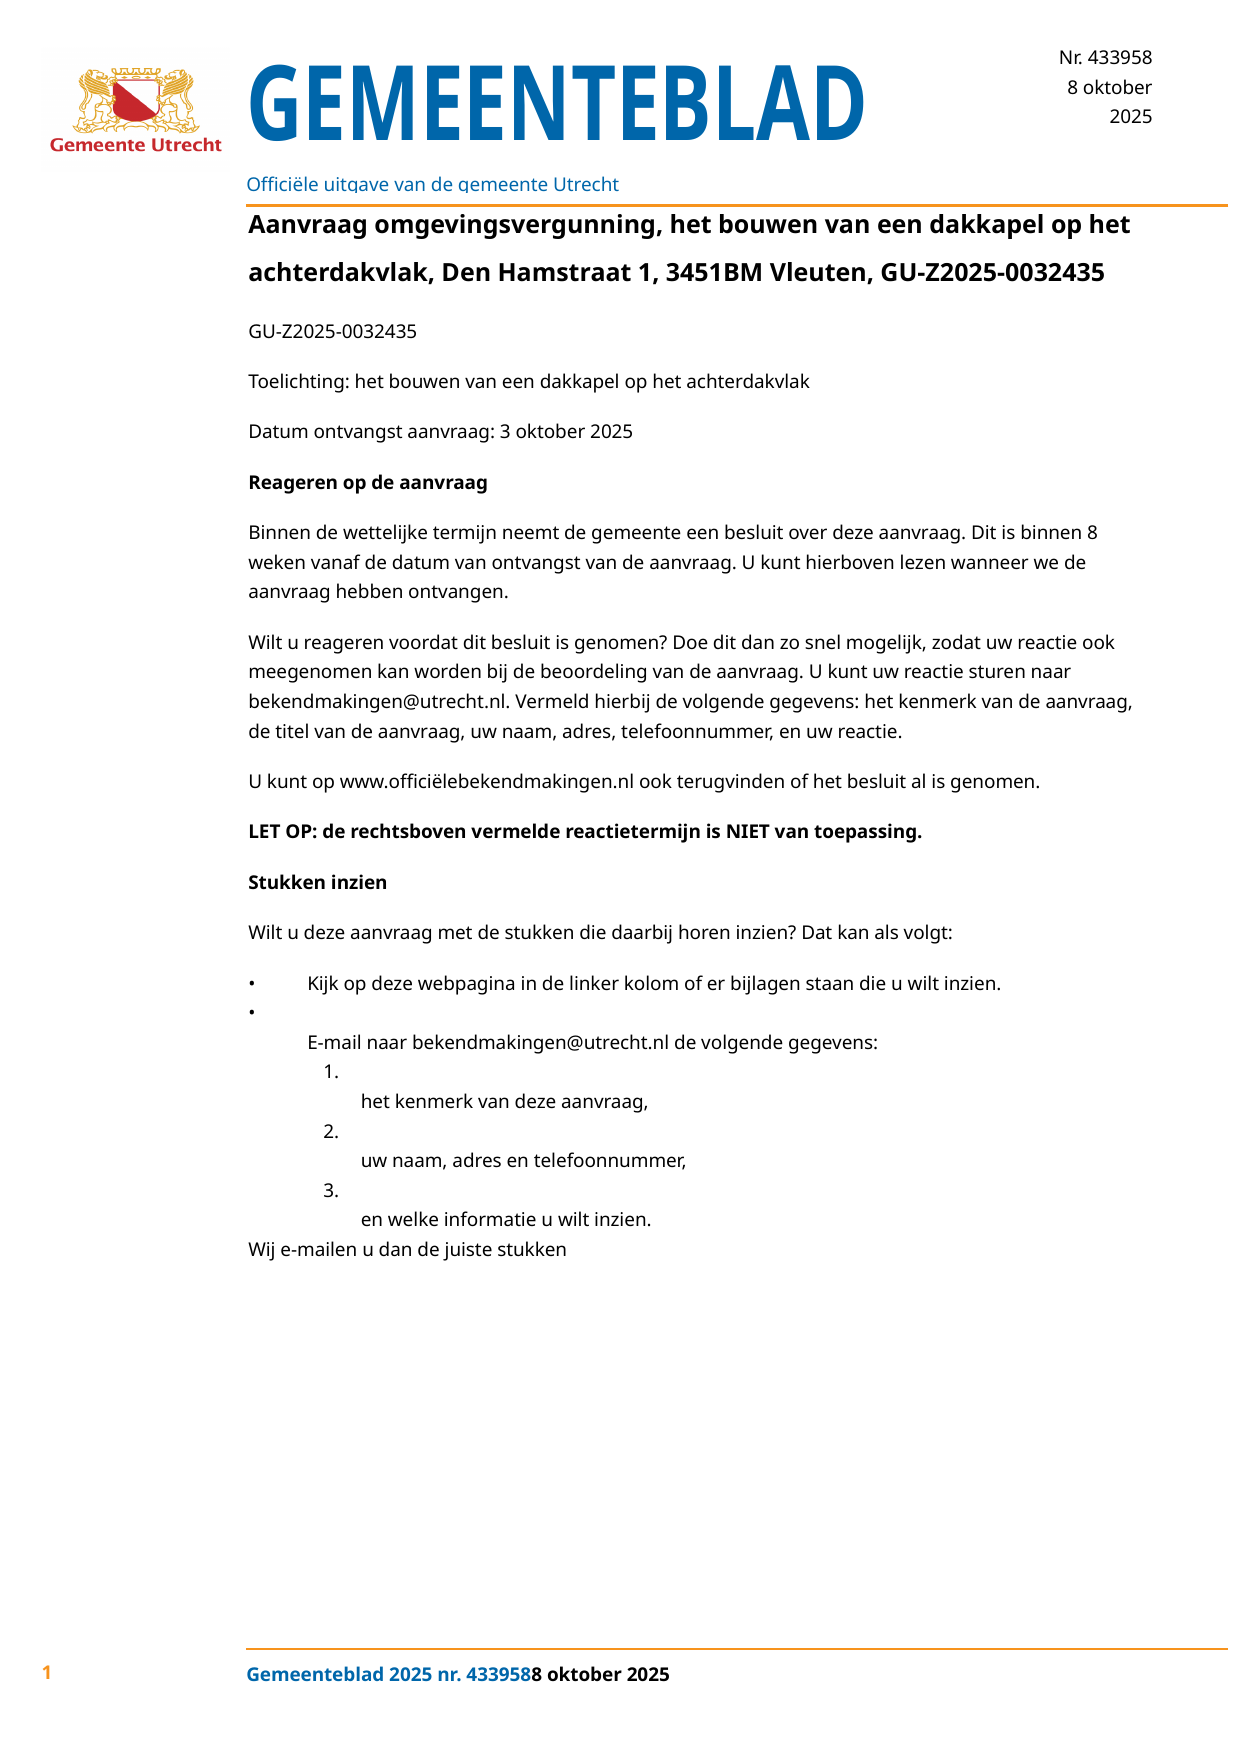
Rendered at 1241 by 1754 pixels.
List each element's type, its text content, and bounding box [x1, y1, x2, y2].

text U kunt op www.officiëlebekendmakingen.nl ook terugvinden of het besluit al is genomen. [248, 768, 1152, 794]
picture [41, 47, 231, 172]
list Kijk op deze webpagina in de linker kolom of er bijlagen staan die u wilt inzien. [248, 970, 1152, 996]
text Stukken inzien [248, 869, 1152, 895]
list het kenmerk van deze aanvraag, [323, 1088, 1152, 1114]
list en welke informatie u wilt inzien. [323, 1207, 1152, 1232]
text Wilt u reageren voordat dit besluit is genomen? Doe dit dan zo snel mogelijk, zodat uw reactie ook meegenomen kan worden bij de beoordeling van de aanvraag. U kunt uw reactie sturen naar bekendmakingen@utrecht.nl. Vermeld hierbij de volgende gegevens: het kenmerk van de aanvraag, de titel van de aanvraag, uw naam, adres, telefoonnummer, en uw reactie. [248, 629, 1152, 744]
text Wilt u deze aanvraag met de stukken die daarbij horen inzien? Dat kan als volgt: [248, 919, 1152, 945]
text LET OP: de rechtsboven vermelde reactietermijn is NIET van toepassing. [248, 819, 1152, 844]
text Datum ontvangst aanvraag: 3 oktober 2025 [248, 419, 1152, 444]
text Reageren op de aanvraag [248, 469, 1152, 495]
text Binnen de wettelijke termijn neemt de gemeente een besluit over deze aanvraag. Dit is binnen 8 weken vanaf de datum van ontvangst van de aanvraag. U kunt hierboven lezen wanneer we de aanvraag hebben ontvangen. [248, 519, 1152, 604]
list uw naam, adres en telefoonnummer, [323, 1147, 1152, 1173]
list E-mail naar bekendmakingen@utrecht.nl de volgende gegevens: [248, 1029, 1152, 1055]
text Aanvraag omgevingsvergunning, het bouwen van een dakkapel op het achterdakvlak, Den Hamstraat 1, 3451BM Vleuten, GU-Z2025-0032435 [248, 207, 1152, 288]
text GU-Z2025-0032435 [248, 318, 1152, 344]
text Toelichting: het bouwen van een dakkapel op het achterdakvlak [248, 368, 1152, 394]
text Wij e-mailen u dan de juiste stukken [248, 1236, 1152, 1262]
